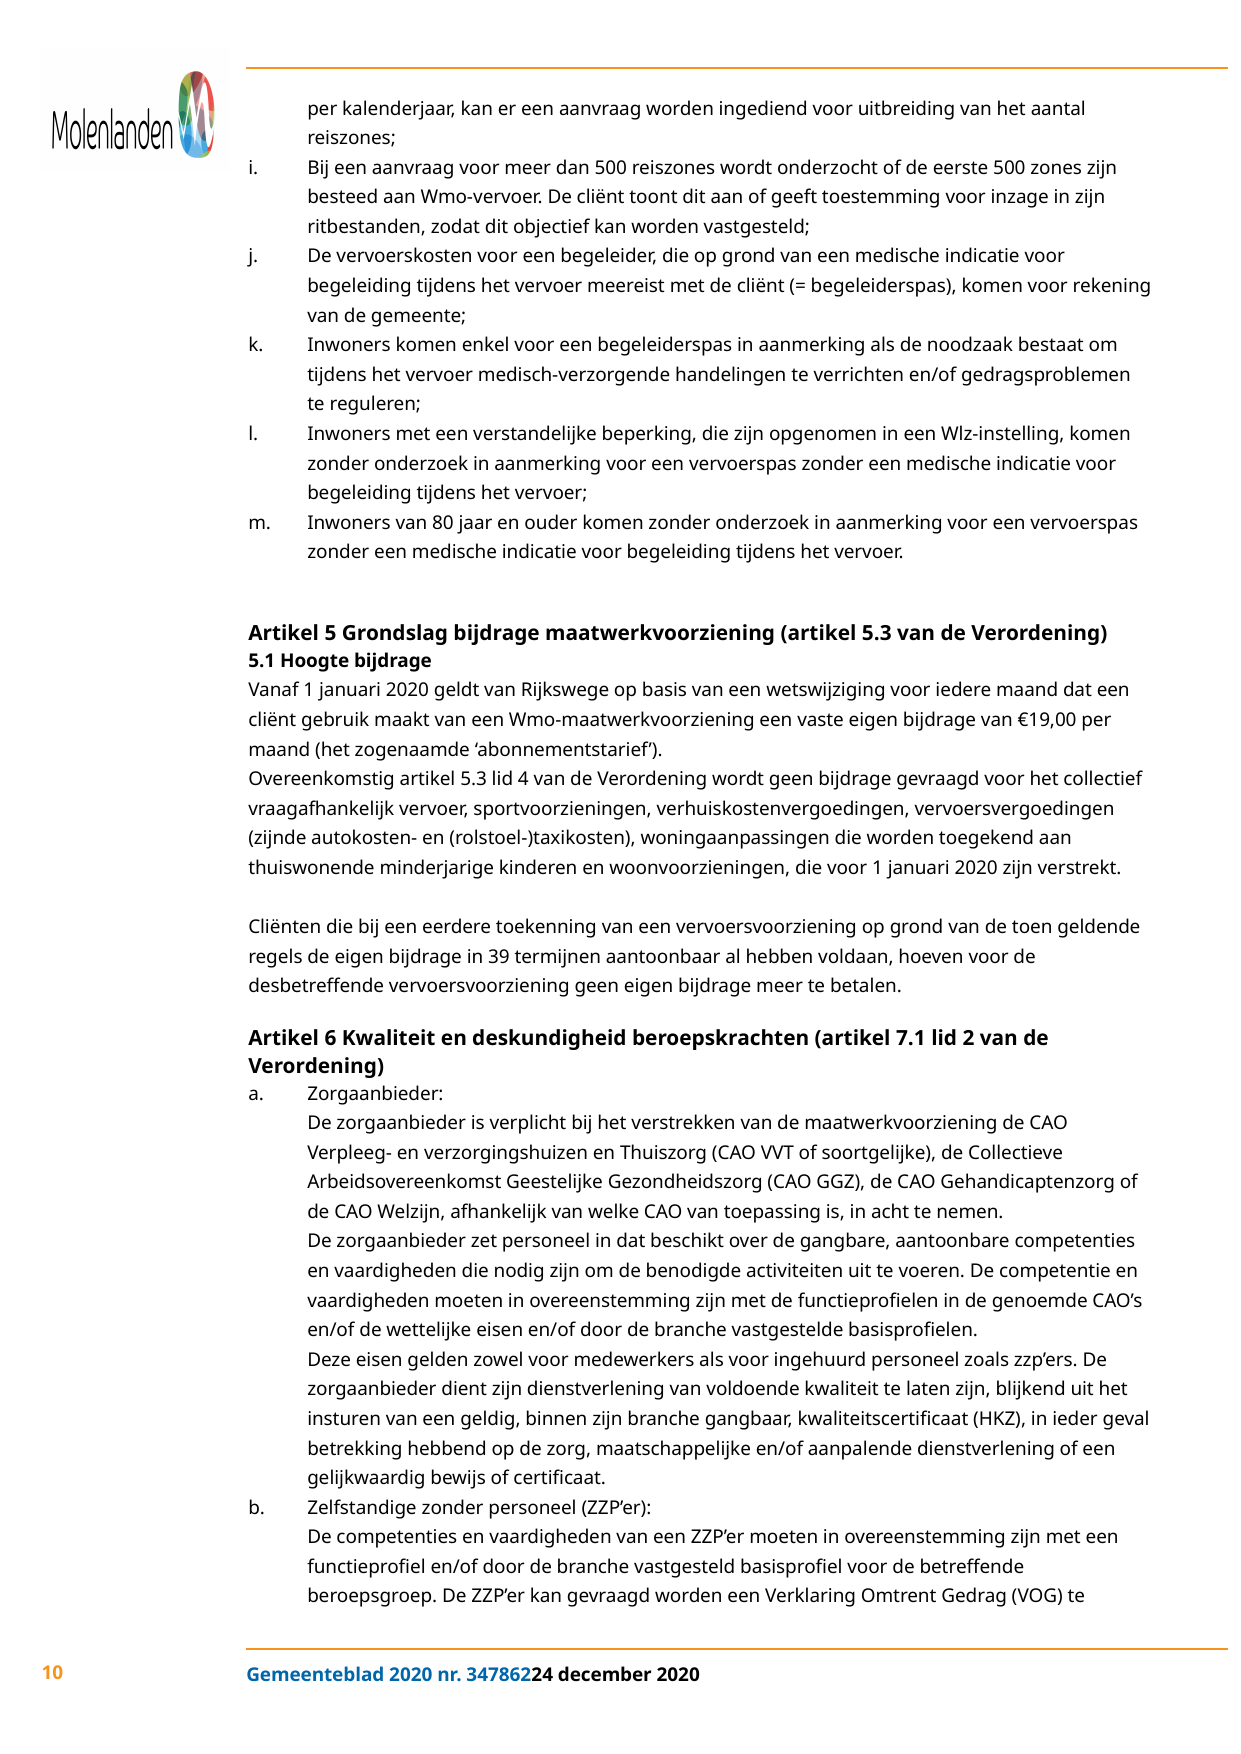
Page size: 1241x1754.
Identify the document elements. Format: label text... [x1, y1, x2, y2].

list De competenties en vaardigheden van een ZZP’er moeten in overeenstemming zijn met een functieprofiel en/of door de branche vastgesteld basisprofiel voor de betreffende beroepsgroep. De ZZP’er kan gevraagd worden een Verklaring Omtrent Gedrag (VOG) te [248, 1523, 1152, 1608]
list Zelfstandige zonder personeel (ZZP’er): [248, 1494, 1152, 1519]
list Inwoners van 80 jaar en ouder komen zonder onderzoek in aanmerking voor een vervoerspas zonder een medische indicatie voor begeleiding tijdens het vervoer. [248, 509, 1152, 564]
list per kalenderjaar, kan er een aanvraag worden ingediend voor uitbreiding van het aantal reiszones; [248, 95, 1152, 150]
text 5.1 Hoogte bijdrage [248, 647, 1152, 673]
text Vanaf 1 januari 2020 geldt van Rijkswege op basis van een wetswijziging voor iedere maand dat een cliënt gebruik maakt van een Wmo-maatwerkvoorziening een vaste eigen bijdrage van €19,00 per maand (het zogenaamde ‘abonnementstarief’). [248, 677, 1152, 761]
list Inwoners met een verstandelijke beperking, die zijn opgenomen in een Wlz-instelling, komen zonder onderzoek in aanmerking voor een vervoerspas zonder een medische indicatie voor begeleiding tijdens het vervoer; [248, 420, 1152, 505]
list Deze eisen gelden zowel voor medewerkers als voor ingehuurd personeel zoals zzp’ers. De zorgaanbieder dient zijn dienstverlening van voldoende kwaliteit te laten zijn, blijkend uit het insturen van een geldig, binnen zijn branche gangbaar, kwaliteitscertificaat (HKZ), in ieder geval betrekking hebbend op de zorg, maatschappelijke en/of aanpalende dienstverlening of een gelijkwaardig bewijs of certificaat. [248, 1346, 1152, 1490]
list Zorgaanbieder: [248, 1080, 1152, 1105]
text Artikel 5 Grondslag bijdrage maatwerkvoorziening (artikel 5.3 van de Verordening) [248, 618, 1152, 647]
text Artikel 6 Kwaliteit en deskundigheid beroepskrachten (artikel 7.1 lid 2 van de Verordening) [248, 1023, 1152, 1080]
picture [41, 47, 231, 172]
list De zorgaanbieder zet personeel in dat beschikt over de gangbare, aantoonbare competenties en vaardigheden die nodig zijn om de benodigde activiteiten uit te voeren. De competentie en vaardigheden moeten in overeenstemming zijn met de functieprofielen in de genoemde CAO’s en/of de wettelijke eisen en/of door de branche vastgestelde basisprofielen. [248, 1228, 1152, 1342]
text Cliënten die bij een eerdere toekenning van een vervoersvoorziening op grond van de toen geldende regels de eigen bijdrage in 39 termijnen aantoonbaar al hebben voldaan, hoeven voor de desbetreffende vervoersvoorziening geen eigen bijdrage meer te betalen. [248, 913, 1152, 998]
list De vervoerskosten voor een begeleider, die op grond van een medische indicatie voor begeleiding tijdens het vervoer meereist met de cliënt (= begeleiderspas), komen voor rekening van de gemeente; [248, 243, 1152, 328]
list Bij een aanvraag voor meer dan 500 reiszones wordt onderzocht of de eerste 500 zones zijn besteed aan Wmo-vervoer. De cliënt toont dit aan of geeft toestemming voor inzage in zijn ritbestanden, zodat dit objectief kan worden vastgesteld; [248, 154, 1152, 239]
list Inwoners komen enkel voor een begeleiderspas in aanmerking als de noodzaak bestaat om tijdens het vervoer medisch-verzorgende handelingen te verrichten en/of gedragsproblemen te reguleren; [248, 331, 1152, 416]
text Overeenkomstig artikel 5.3 lid 4 van de Verordening wordt geen bijdrage gevraagd voor het collectief vraagafhankelijk vervoer, sportvoorzieningen, verhuiskostenvergoedingen, vervoersvergoedingen (zijnde autokosten- en (rolstoel-)taxikosten), woningaanpassingen die worden toegekend aan thuiswonende minderjarige kinderen en woonvoorzieningen, die voor 1 januari 2020 zijn verstrekt. [248, 765, 1152, 880]
list De zorgaanbieder is verplicht bij het verstrekken van de maatwerkvoorziening de CAO Verpleeg- en verzorgingshuizen en Thuiszorg (CAO VVT of soortgelijke), de Collectieve Arbeidsovereenkomst Geestelijke Gezondheidszorg (CAO GGZ), de CAO Gehandicaptenzorg of de CAO Welzijn, afhankelijk van welke CAO van toepassing is, in acht te nemen. [248, 1109, 1152, 1224]
